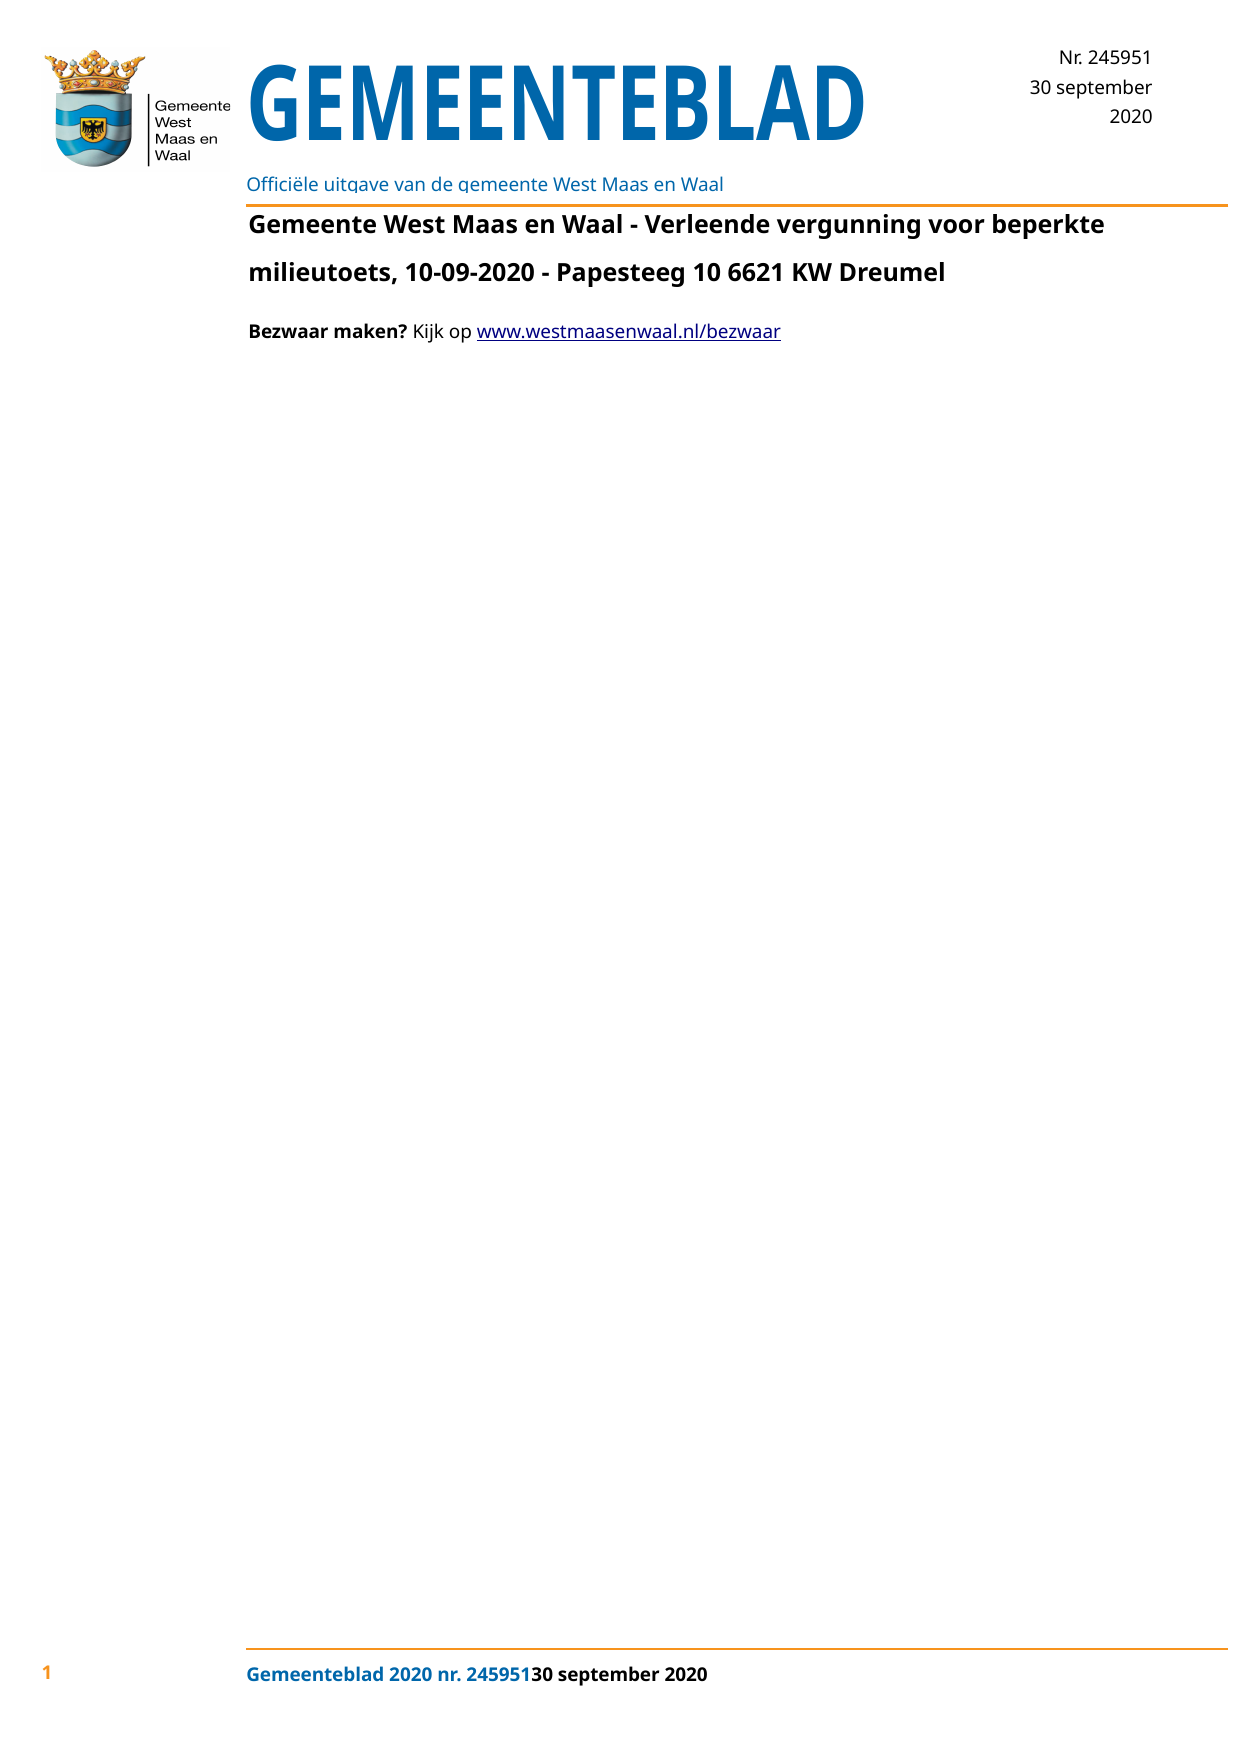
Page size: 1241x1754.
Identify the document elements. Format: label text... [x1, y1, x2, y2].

text Gemeente West Maas en Waal - Verleende vergunning voor beperkte milieutoets, 10-09-2020 - Papesteeg 10 6621 KW Dreumel [248, 207, 1152, 288]
text Bezwaar maken? Kijk op www.westmaasenwaal.nl/bezwaar [248, 318, 1152, 344]
picture [41, 47, 231, 172]
